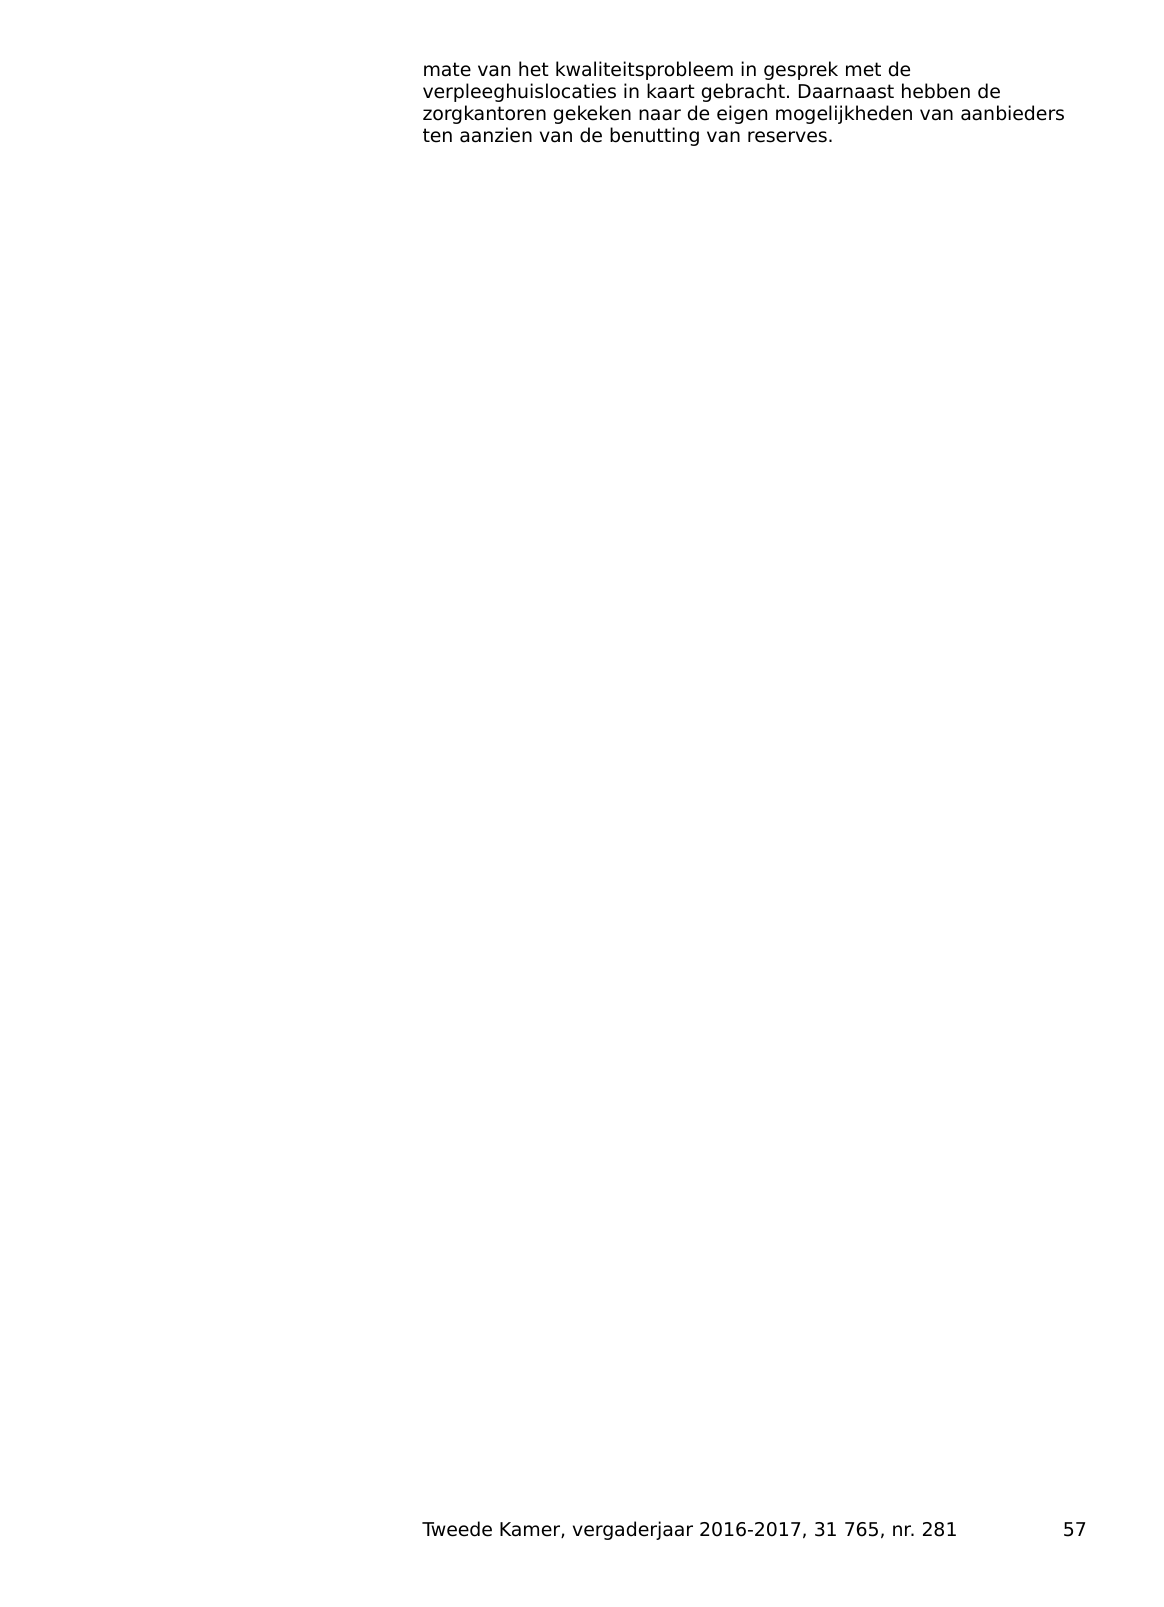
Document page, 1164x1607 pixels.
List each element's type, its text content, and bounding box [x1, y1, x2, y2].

text mate van het kwaliteitsprobleem in gesprek met de verpleeghuislocaties in kaart gebracht. Daarnaast hebben de zorgkantoren gekeken naar de eigen mogelijkheden van aanbieders ten aanzien van de benutting van reserves. [422, 59, 1087, 147]
